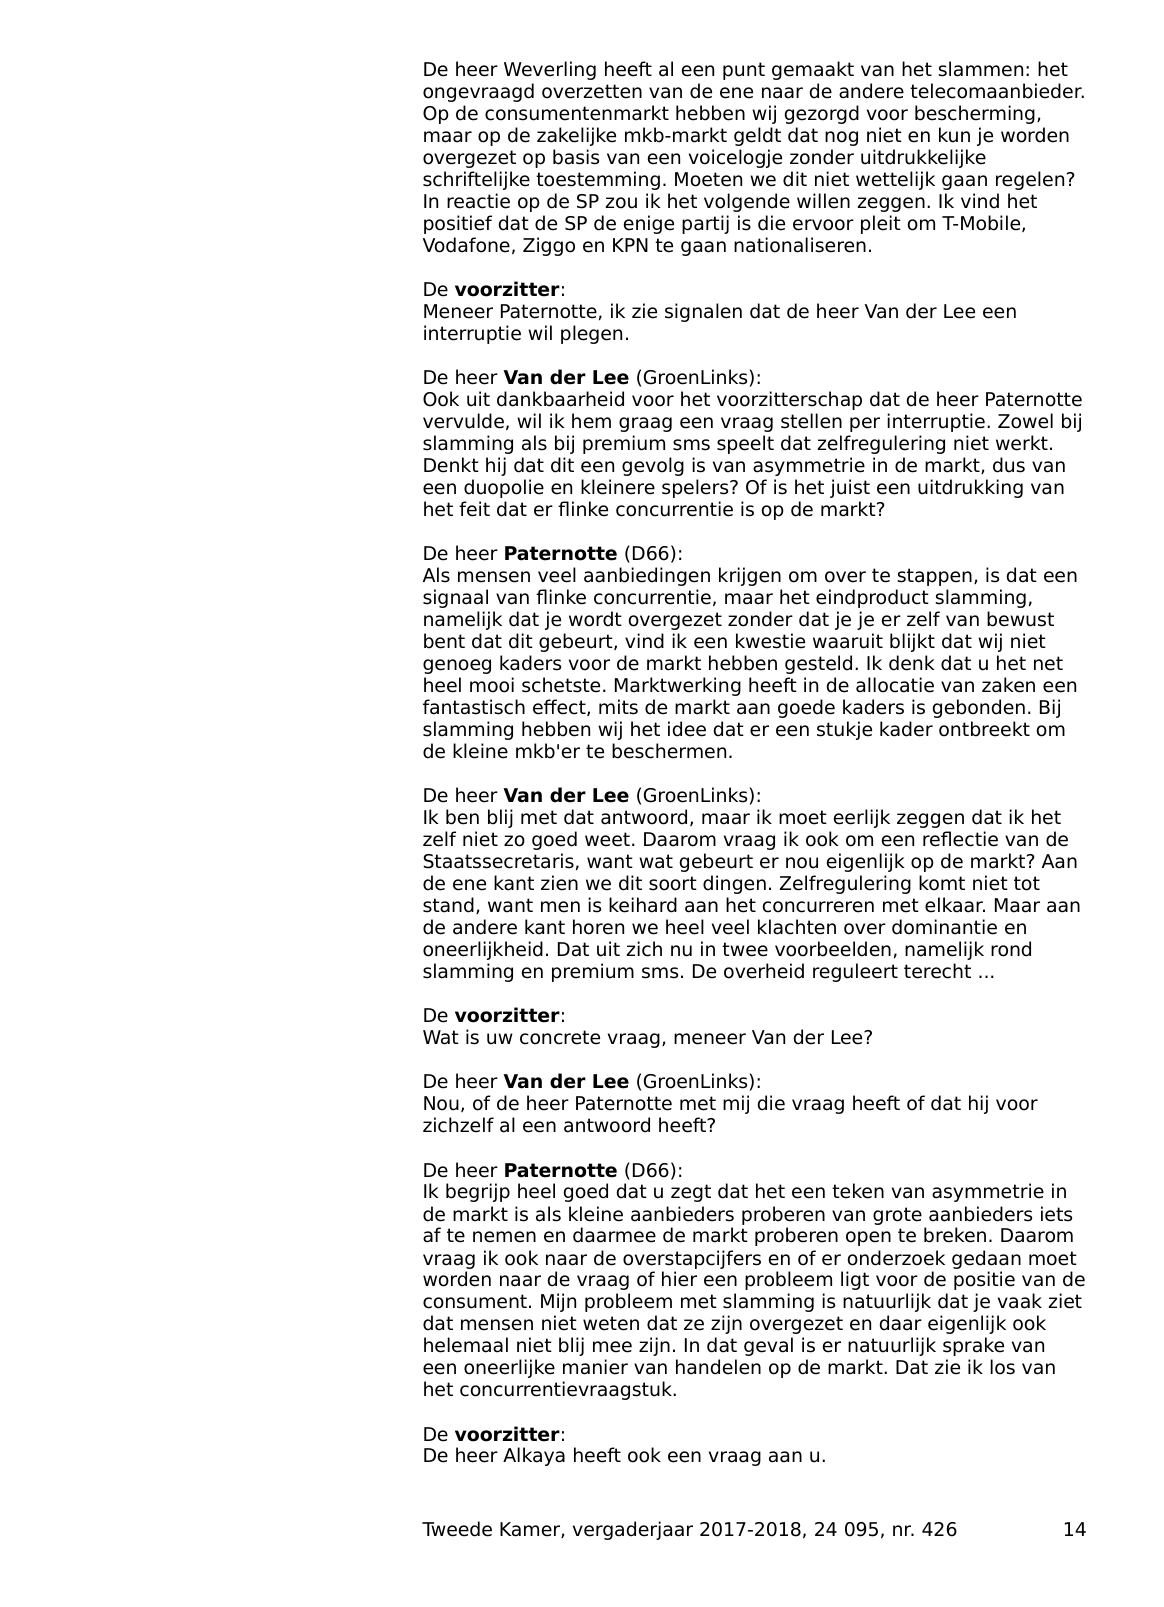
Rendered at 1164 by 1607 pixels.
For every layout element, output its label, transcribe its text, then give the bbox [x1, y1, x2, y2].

text De heer Paternotte (D66): [422, 543, 1087, 565]
text Als mensen veel aanbiedingen krijgen om over te stappen, is dat een signaal van flinke concurrentie, maar het eindproduct slamming, namelijk dat je wordt overgezet zonder dat je je er zelf van bewust bent dat dit gebeurt, vind ik een kwestie waaruit blijkt dat wij niet genoeg kaders voor de markt hebben gesteld. Ik denk dat u het net heel mooi schetste. Marktwerking heeft in de allocatie van zaken een fantastisch effect, mits de markt aan goede kaders is gebonden. Bij slamming hebben wij het idee dat er een stukje kader ontbreekt om de kleine mkb'er te beschermen. [422, 565, 1087, 763]
text Meneer Paternotte, ik zie signalen dat de heer Van der Lee een interruptie wil plegen. [422, 301, 1087, 345]
text De voorzitter: [422, 1423, 1087, 1445]
text Ik ben blij met dat antwoord, maar ik moet eerlijk zeggen dat ik het zelf niet zo goed weet. Daarom vraag ik ook om een reflectie van de Staatssecretaris, want wat gebeurt er nou eigenlijk op de markt? Aan de ene kant zien we dit soort dingen. Zelfregulering komt niet tot stand, want men is keihard aan het concurreren met elkaar. Maar aan de andere kant horen we heel veel klachten over dominantie en oneerlijkheid. Dat uit zich nu in twee voorbeelden, namelijk rond slamming en premium sms. De overheid reguleert terecht ... [422, 807, 1087, 983]
text Ik begrijp heel goed dat u zegt dat het een teken van asymmetrie in de markt is als kleine aanbieders proberen van grote aanbieders iets af te nemen en daarmee de markt proberen open te breken. Daarom vraag ik ook naar de overstapcijfers en of er onderzoek gedaan moet worden naar de vraag of hier een probleem ligt voor de positie van de consument. Mijn probleem met slamming is natuurlijk dat je vaak ziet dat mensen niet weten dat ze zijn overgezet en daar eigenlijk ook helemaal niet blij mee zijn. In dat geval is er natuurlijk sprake van een oneerlijke manier van handelen op de markt. Dat zie ik los van het concurrentievraagstuk. [422, 1181, 1087, 1401]
text De heer Alkaya heeft ook een vraag aan u. [422, 1445, 1087, 1467]
text De voorzitter: [422, 1005, 1087, 1027]
text De heer Paternotte (D66): [422, 1159, 1087, 1181]
text De voorzitter: [422, 279, 1087, 301]
text Nou, of de heer Paternotte met mij die vraag heeft of dat hij voor zichzelf al een antwoord heeft? [422, 1093, 1087, 1137]
text In reactie op de SP zou ik het volgende willen zeggen. Ik vind het positief dat de SP de enige partij is die ervoor pleit om T-Mobile, Vodafone, Ziggo en KPN te gaan nationaliseren. [422, 191, 1087, 257]
text De heer Van der Lee (GroenLinks): [422, 1071, 1087, 1093]
text De heer Weverling heeft al een punt gemaakt van het slammen: het ongevraagd overzetten van de ene naar de andere telecomaanbieder. Op de consumentenmarkt hebben wij gezorgd voor bescherming, maar op de zakelijke mkb-markt geldt dat nog niet en kun je worden overgezet op basis van een voicelogje zonder uitdrukkelijke schriftelijke toestemming. Moeten we dit niet wettelijk gaan regelen? [422, 59, 1087, 191]
text De heer Van der Lee (GroenLinks): [422, 785, 1087, 807]
text Wat is uw concrete vraag, meneer Van der Lee? [422, 1027, 1087, 1049]
text De heer Van der Lee (GroenLinks): [422, 367, 1087, 389]
text Ook uit dankbaarheid voor het voorzitterschap dat de heer Paternotte vervulde, wil ik hem graag een vraag stellen per interruptie. Zowel bij slamming als bij premium sms speelt dat zelfregulering niet werkt. Denkt hij dat dit een gevolg is van asymmetrie in de markt, dus van een duopolie en kleinere spelers? Of is het juist een uitdrukking van het feit dat er flinke concurrentie is op de markt? [422, 389, 1087, 521]
